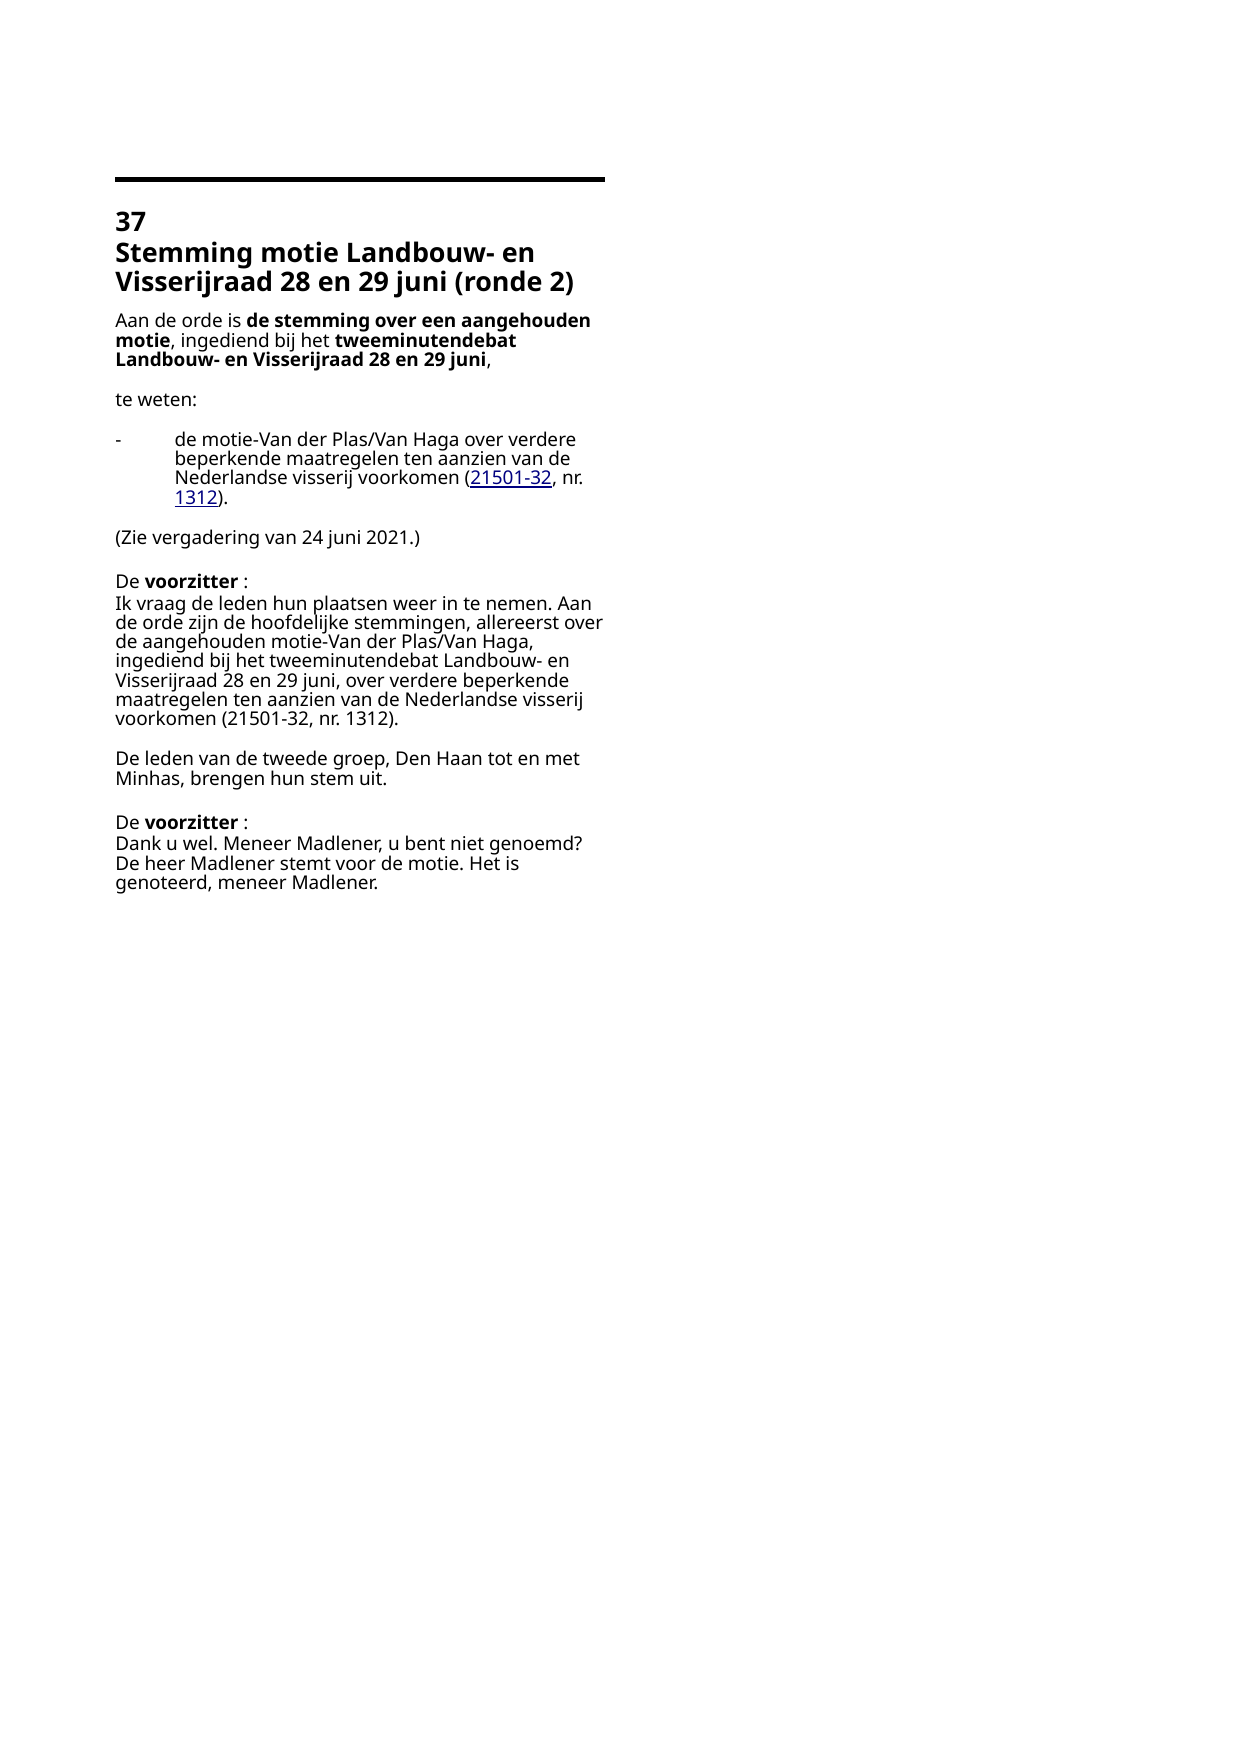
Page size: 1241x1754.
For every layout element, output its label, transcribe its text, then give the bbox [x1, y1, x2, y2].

text Aan de orde is de stemming over een aangehouden motie, ingediend bij het tweeminutendebat Landbouw- en Visserijraad 28 en 29 juni, [115, 312, 605, 370]
text De voorzitter : [115, 569, 605, 594]
text De leden van de tweede groep, Den Haan tot en met Minhas, brengen hun stem uit. [115, 750, 605, 789]
list de motie-Van der Plas/Van Haga over verdere beperkende maatregelen ten aanzien van de Nederlandse visserij voorkomen (21501-32, nr. 1312). [115, 431, 605, 508]
text (Zie vergadering van 24 juni 2021.) [115, 529, 605, 548]
text Stemming motie Landbouw- en Visserijraad 28 en 29 juni (ronde 2) [115, 239, 605, 312]
text te weten: [115, 391, 605, 410]
text 37 [115, 203, 605, 239]
text Ik vraag de leden hun plaatsen weer in te nemen. Aan de orde zijn de hoofdelijke stemmingen, allereerst over de aangehouden motie-Van der Plas/Van Haga, ingediend bij het tweeminutendebat Landbouw- en Visserijraad 28 en 29 juni, over verdere beperkende maatregelen ten aanzien van de Nederlandse visserij voorkomen (21501-32, nr. 1312). [115, 594, 605, 729]
text De voorzitter : [115, 809, 605, 835]
text Dank u wel. Meneer Madlener, u bent niet genoemd? De heer Madlener stemt voor de motie. Het is genoteerd, meneer Madlener. [115, 835, 605, 893]
